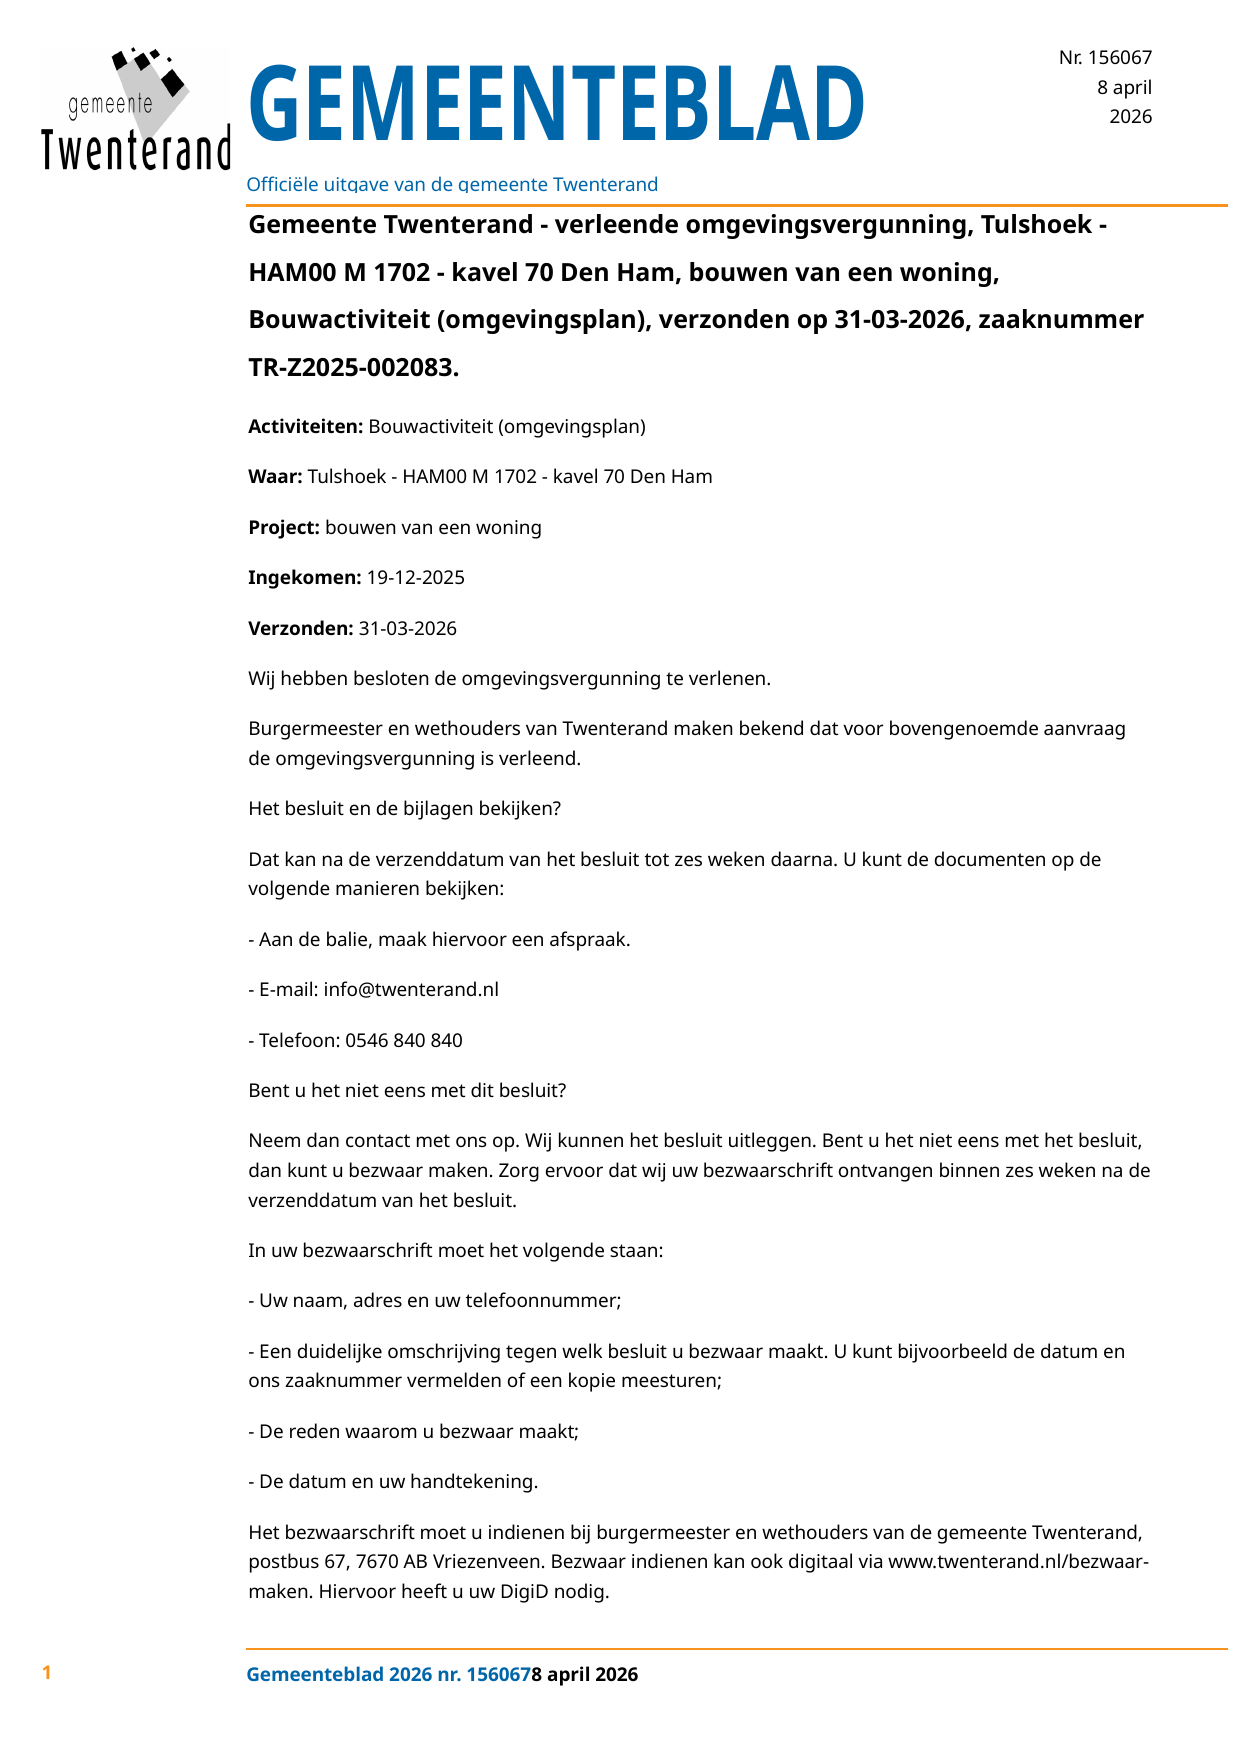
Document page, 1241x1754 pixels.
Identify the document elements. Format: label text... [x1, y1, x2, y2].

text - Telefoon: 0546 840 840 [248, 1027, 1152, 1053]
text - Een duidelijke omschrijving tegen welk besluit u bezwaar maakt. U kunt bijvoorbeeld de datum en ons zaaknummer vermelden of een kopie meesturen; [248, 1338, 1152, 1393]
text Het bezwaarschrift moet u indienen bij burgermeester en wethouders van de gemeente Twenterand, postbus 67, 7670 AB Vriezenveen. Bezwaar indienen kan ook digitaal via www.twenterand.nl/bezwaar-maken. Hiervoor heeft u uw DigiD nodig. [248, 1519, 1152, 1604]
text Verzonden: 31-03-2026 [248, 615, 1152, 641]
text Bent u het niet eens met dit besluit? [248, 1077, 1152, 1103]
text Wij hebben besloten de omgevingsvergunning te verlenen. [248, 665, 1152, 691]
text Neem dan contact met ons op. Wij kunnen het besluit uitleggen. Bent u het niet eens met het besluit, dan kunt u bezwaar maken. Zorg ervoor dat wij uw bezwaarschrift ontvangen binnen zes weken na de verzenddatum van het besluit. [248, 1128, 1152, 1213]
text - Aan de balie, maak hiervoor een afspraak. [248, 926, 1152, 952]
text Gemeente Twenterand - verleende omgevingsvergunning, Tulshoek - HAM00 M 1702 - kavel 70 Den Ham, bouwen van een woning, Bouwactiviteit (omgevingsplan), verzonden op 31-03-2026, zaaknummer TR-Z2025-002083. [248, 207, 1152, 384]
text Project: bouwen van een woning [248, 514, 1152, 540]
text In uw bezwaarschrift moet het volgende staan: [248, 1237, 1152, 1263]
text Waar: Tulshoek - HAM00 M 1702 - kavel 70 Den Ham [248, 463, 1152, 489]
text - E-mail: info@twenterand.nl [248, 976, 1152, 1002]
text Burgermeester en wethouders van Twenterand maken bekend dat voor bovengenoemde aanvraag de omgevingsvergunning is verleend. [248, 716, 1152, 771]
text - Uw naam, adres en uw telefoonnummer; [248, 1288, 1152, 1313]
text - De datum en uw handtekening. [248, 1468, 1152, 1494]
text Activiteiten: Bouwactiviteit (omgevingsplan) [248, 413, 1152, 439]
text Dat kan na de verzenddatum van het besluit tot zes weken daarna. U kunt de documenten op de volgende manieren bekijken: [248, 846, 1152, 901]
text - De reden waarom u bezwaar maakt; [248, 1418, 1152, 1444]
text Het besluit en de bijlagen bekijken? [248, 796, 1152, 821]
picture [41, 47, 231, 172]
text Ingekomen: 19-12-2025 [248, 564, 1152, 590]
